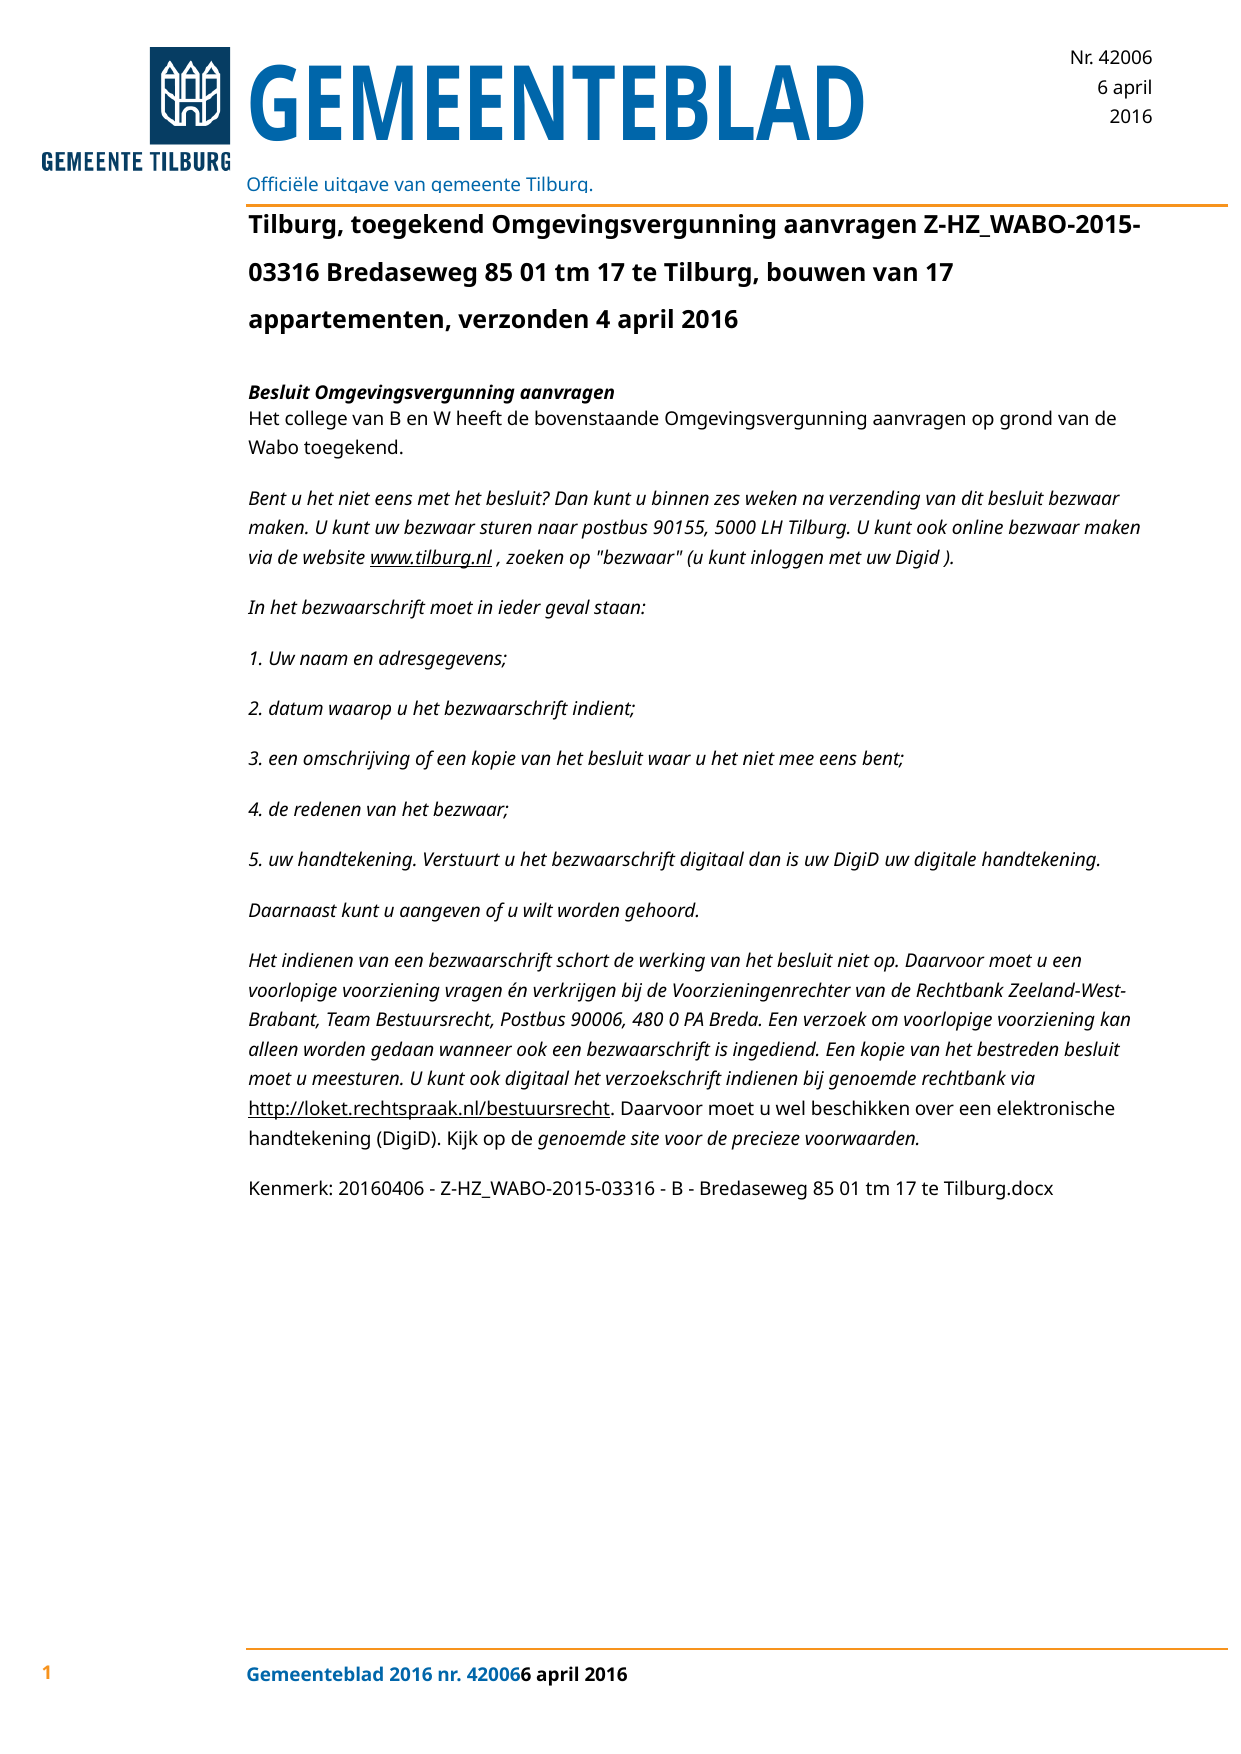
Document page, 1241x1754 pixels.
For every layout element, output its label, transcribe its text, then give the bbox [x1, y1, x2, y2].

text Het indienen van een bezwaarschrift schort de werking van het besluit niet op. Daarvoor moet u een voorlopige voorziening vragen én verkrijgen bij de Voorzieningenrechter van de Rechtbank Zeeland-West-Brabant, Team Bestuursrecht, Postbus 90006, 480 0 PA Breda. Een verzoek om voorlopige voorziening kan alleen worden gedaan wanneer ook een bezwaarschrift is ingediend. Een kopie van het bestreden besluit moet u meesturen. U kunt ook digitaal het verzoekschrift indienen bij genoemde rechtbank via http://loket.rechtspraak.nl/bestuursrecht. Daarvoor moet u wel beschikken over een elektronische handtekening (DigiD). Kijk op de genoemde site voor de precieze voorwaarden. [248, 947, 1152, 1151]
text 3. een omschrijving of een kopie van het besluit waar u het niet mee eens bent; [248, 746, 1152, 771]
text Besluit Omgevingsvergunning aanvragen [248, 379, 1152, 405]
text Tilburg, toegekend Omgevingsvergunning aanvragen Z-HZ_WABO-2015-03316 Bredaseweg 85 01 tm 17 te Tilburg, bouwen van 17 appartementen, verzonden 4 april 2016 [248, 207, 1152, 336]
picture [41, 47, 231, 172]
text 1. Uw naam en adresgegevens; [248, 645, 1152, 671]
text Daarnaast kunt u aangeven of u wilt worden gehoord. [248, 897, 1152, 923]
text Bent u het niet eens met het besluit? Dan kunt u binnen zes weken na verzending van dit besluit bezwaar maken. U kunt uw bezwaar sturen naar postbus 90155, 5000 LH Tilburg. U kunt ook online bezwaar maken via de website www.tilburg.nl , zoeken op "bezwaar" (u kunt inloggen met uw Digid ). [248, 485, 1152, 570]
text 2. datum waarop u het bezwaarschrift indient; [248, 695, 1152, 721]
text In het bezwaarschrift moet in ieder geval staan: [248, 594, 1152, 620]
text Kenmerk: 20160406 - Z-HZ_WABO-2015-03316 - B - Bredaseweg 85 01 tm 17 te Tilburg.docx [248, 1175, 1152, 1201]
text 4. de redenen van het bezwaar; [248, 796, 1152, 822]
text Het college van B en W heeft de bovenstaande Omgevingsvergunning aanvragen op grond van de Wabo toegekend. [248, 405, 1152, 460]
text 5. uw handtekening. Verstuurt u het bezwaarschrift digitaal dan is uw DigiD uw digitale handtekening. [248, 846, 1152, 872]
